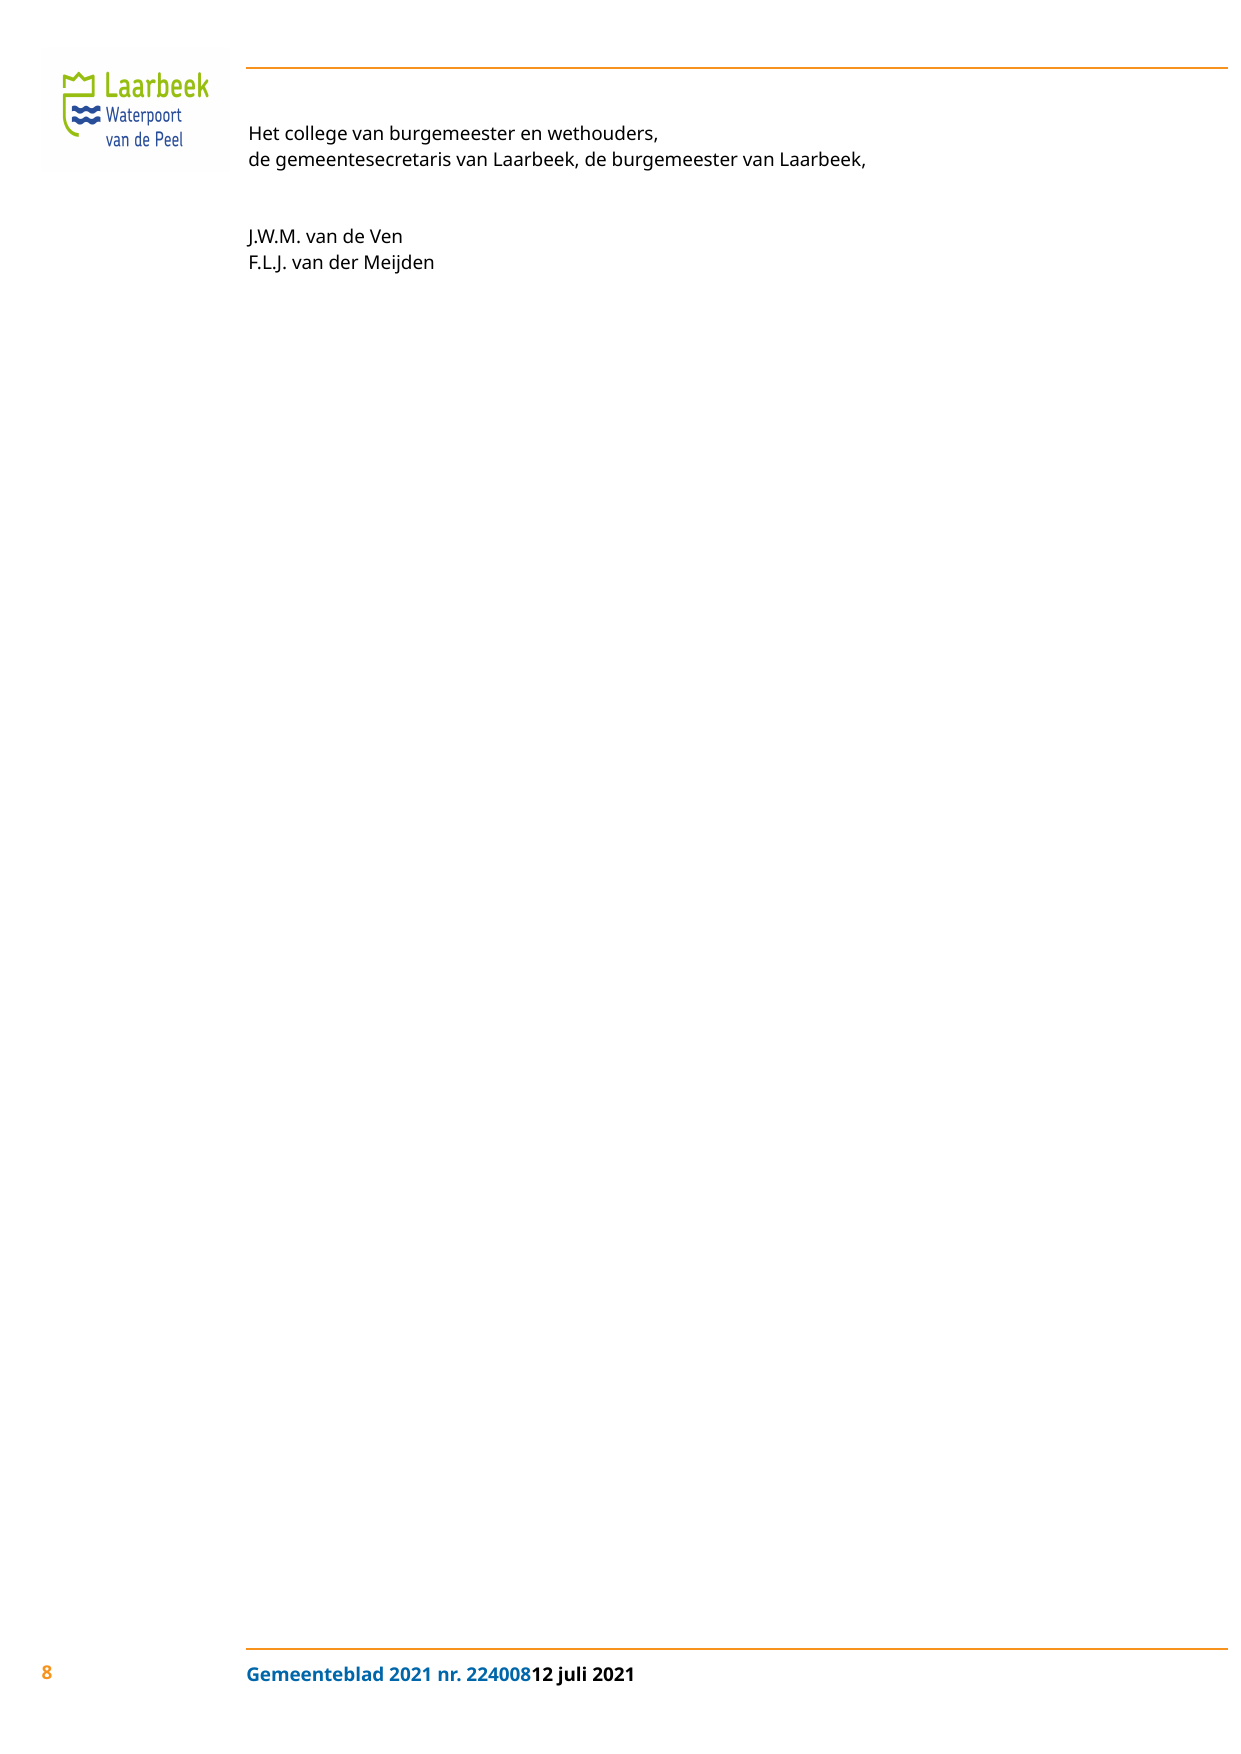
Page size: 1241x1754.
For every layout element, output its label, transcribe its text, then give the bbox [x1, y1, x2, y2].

text de gemeentesecretaris van Laarbeek, de burgemeester van Laarbeek, [248, 146, 1152, 172]
text Het college van burgemeester en wethouders, [248, 121, 1152, 146]
picture [41, 47, 231, 172]
text F.L.J. van der Meijden [248, 249, 1152, 275]
text J.W.M. van de Ven [248, 223, 1152, 249]
